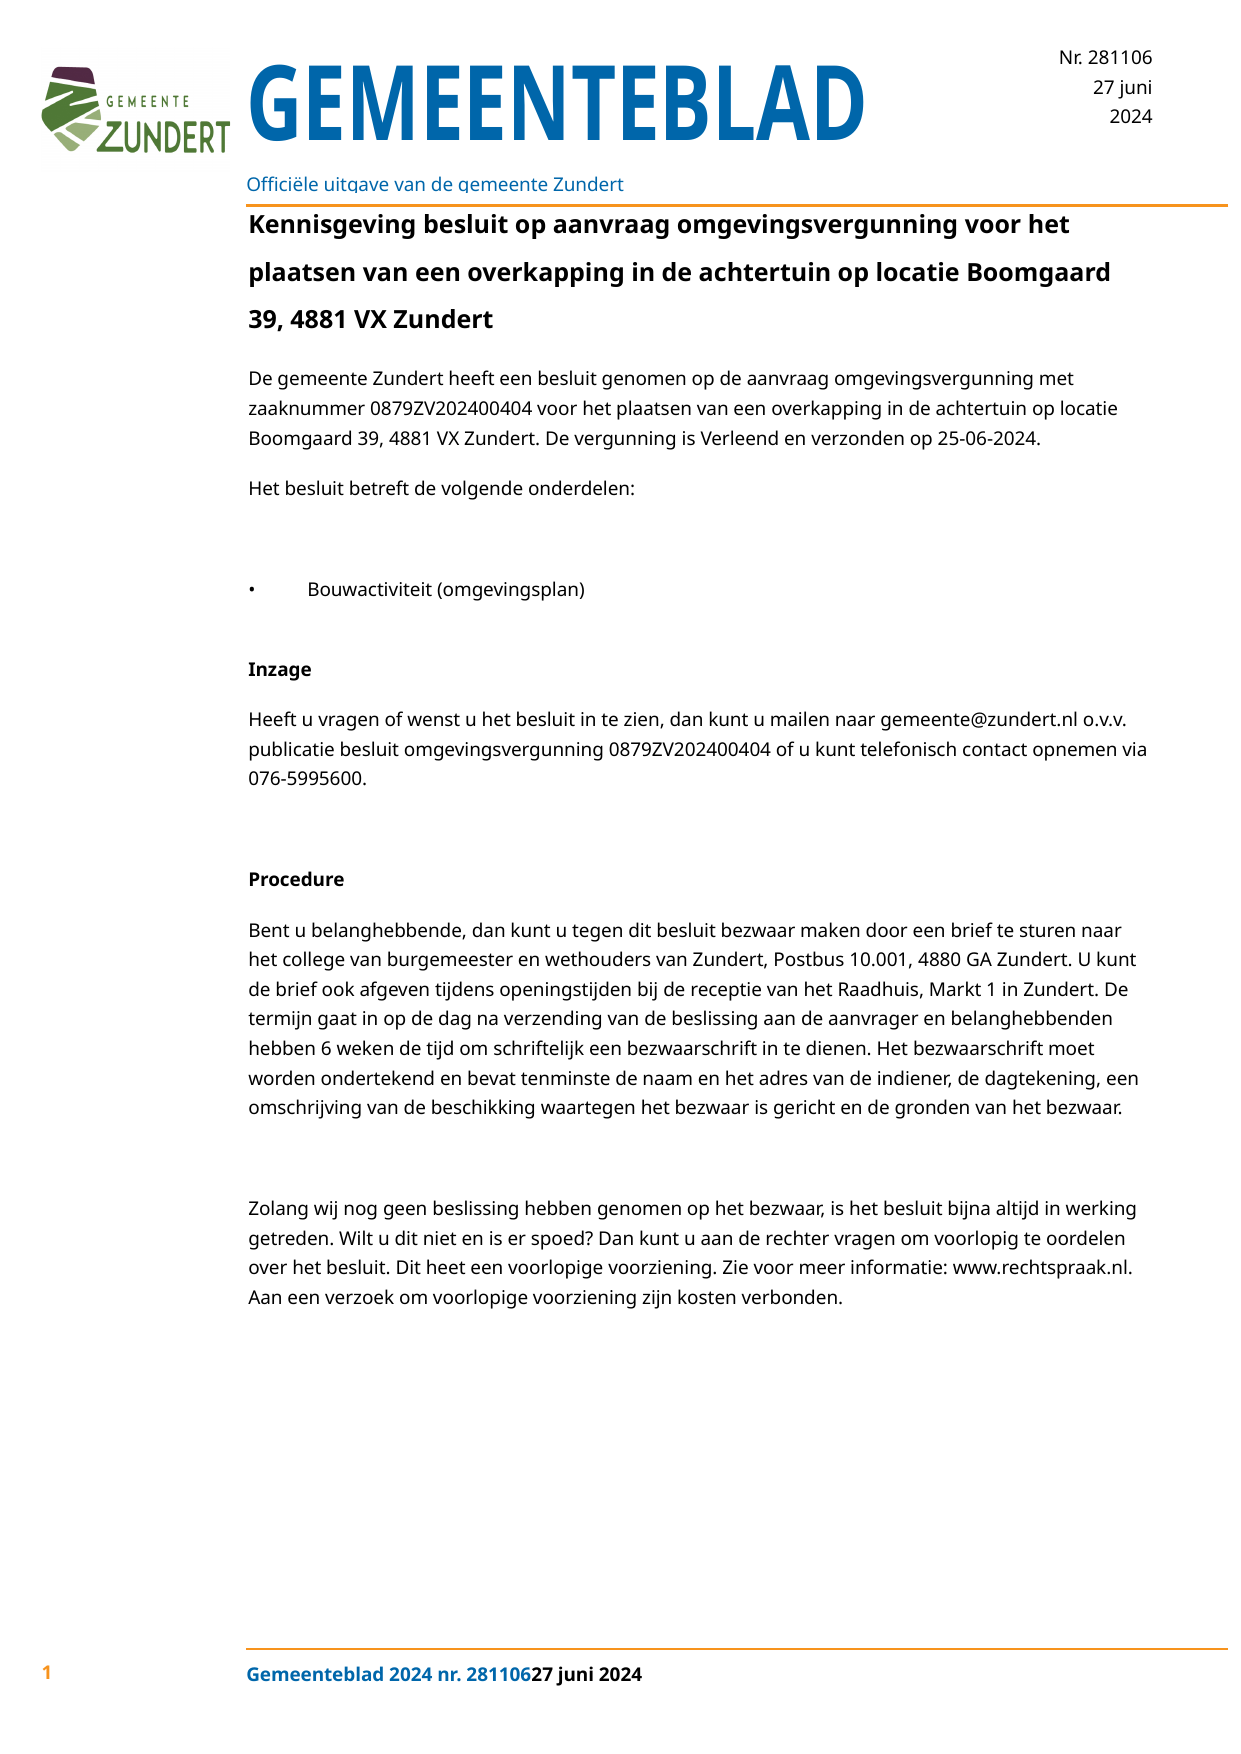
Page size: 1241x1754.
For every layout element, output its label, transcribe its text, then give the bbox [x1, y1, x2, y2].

text Procedure [248, 866, 1152, 892]
text Zolang wij nog geen beslissing hebben genomen op het bezwaar, is het besluit bijna altijd in werking getreden. Wilt u dit niet en is er spoed? Dan kunt u aan de rechter vragen om voorlopig te oordelen over het besluit. Dit heet een voorlopige voorziening. Zie voor meer informatie: www.rechtspraak.nl. Aan een verzoek om voorlopige voorziening zijn kosten verbonden. [248, 1195, 1152, 1309]
picture [41, 47, 231, 172]
text Inzage [248, 656, 1152, 682]
text Heeft u vragen of wenst u het besluit in te zien, dan kunt u mailen naar gemeente@zundert.nl o.v.v. publicatie besluit omgevingsvergunning 0879ZV202400404 of u kunt telefonisch contact opnemen via 076-5995600. [248, 706, 1152, 791]
text Kennisgeving besluit op aanvraag omgevingsvergunning voor het plaatsen van een overkapping in de achtertuin op locatie Boomgaard 39, 4881 VX Zundert [248, 207, 1152, 336]
list Bouwactiviteit (omgevingsplan) [248, 576, 1152, 602]
text De gemeente Zundert heeft een besluit genomen op de aanvraag omgevingsvergunning met zaaknummer 0879ZV202400404 voor het plaatsen van een overkapping in de achtertuin op locatie Boomgaard 39, 4881 VX Zundert. De vergunning is Verleend en verzonden op 25-06-2024. [248, 366, 1152, 450]
text Bent u belanghebbende, dan kunt u tegen dit besluit bezwaar maken door een brief te sturen naar het college van burgemeester en wethouders van Zundert, Postbus 10.001, 4880 GA Zundert. U kunt de brief ook afgeven tijdens openingstijden bij de receptie van het Raadhuis, Markt 1 in Zundert. De termijn gaat in op de dag na verzending van de beslissing aan de aanvrager en belanghebbenden hebben 6 weken de tijd om schriftelijk een bezwaarschrift in te dienen. Het bezwaarschrift moet worden ondertekend en bevat tenminste de naam en het adres van de indiener, de dagtekening, een omschrijving van de beschikking waartegen het bezwaar is gericht en de gronden van het bezwaar. [248, 917, 1152, 1120]
text Het besluit betreft de volgende onderdelen: [248, 475, 1152, 501]
